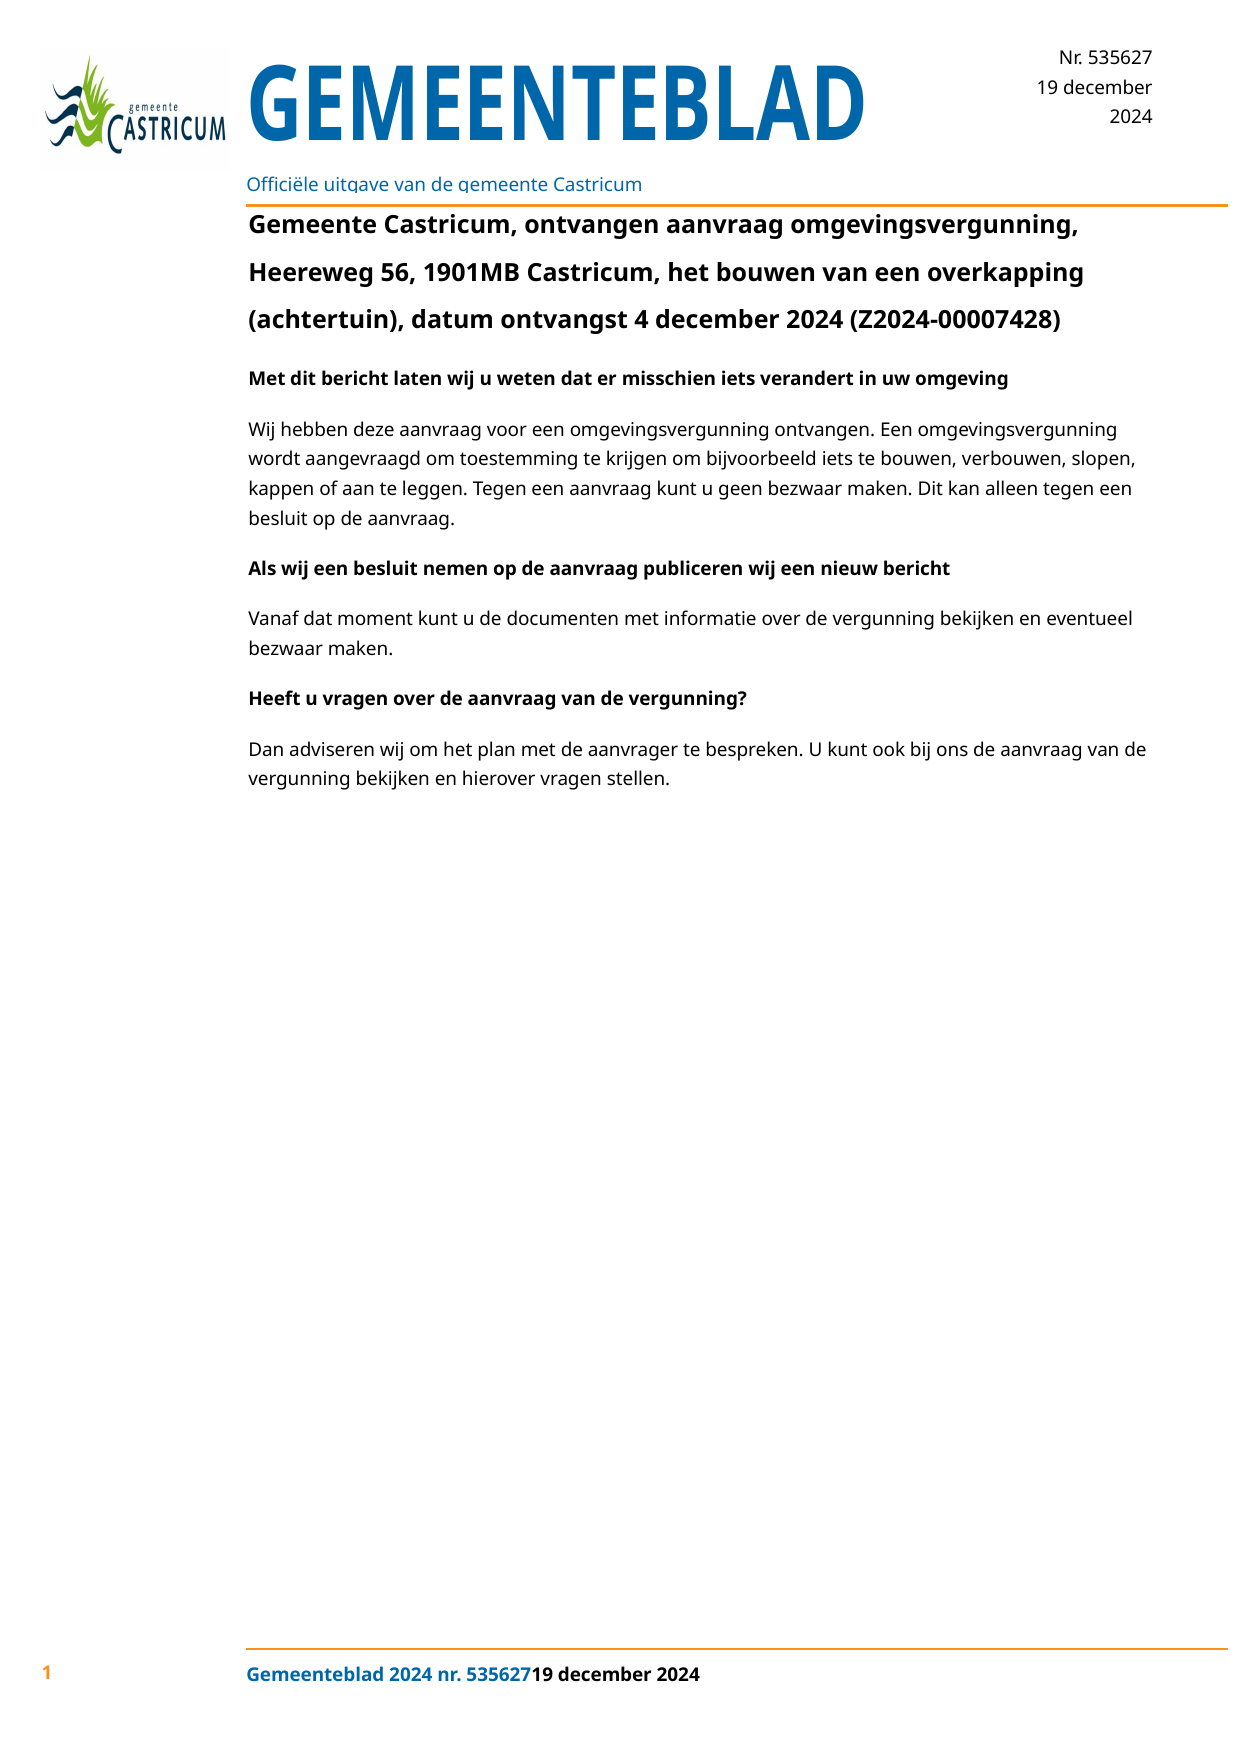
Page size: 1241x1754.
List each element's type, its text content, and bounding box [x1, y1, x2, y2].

text Vanaf dat moment kunt u de documenten met informatie over de vergunning bekijken en eventueel bezwaar maken. [248, 606, 1152, 661]
picture [41, 47, 231, 172]
text Gemeente Castricum, ontvangen aanvraag omgevingsvergunning, Heereweg 56, 1901MB Castricum, het bouwen van een overkapping (achtertuin), datum ontvangst 4 december 2024 (Z2024-00007428) [248, 207, 1152, 336]
text Dan adviseren wij om het plan met de aanvrager te bespreken. U kunt ook bij ons de aanvraag van de vergunning bekijken en hierover vragen stellen. [248, 736, 1152, 791]
text Wij hebben deze aanvraag voor een omgevingsvergunning ontvangen. Een omgevingsvergunning wordt aangevraagd om toestemming te krijgen om bijvoorbeeld iets te bouwen, verbouwen, slopen, kappen of aan te leggen. Tegen een aanvraag kunt u geen bezwaar maken. Dit kan alleen tegen een besluit op de aanvraag. [248, 416, 1152, 530]
text Als wij een besluit nemen op de aanvraag publiceren wij een nieuw bericht [248, 555, 1152, 581]
text Met dit bericht laten wij u weten dat er misschien iets verandert in uw omgeving [248, 366, 1152, 391]
text Heeft u vragen over de aanvraag van de vergunning? [248, 686, 1152, 711]
